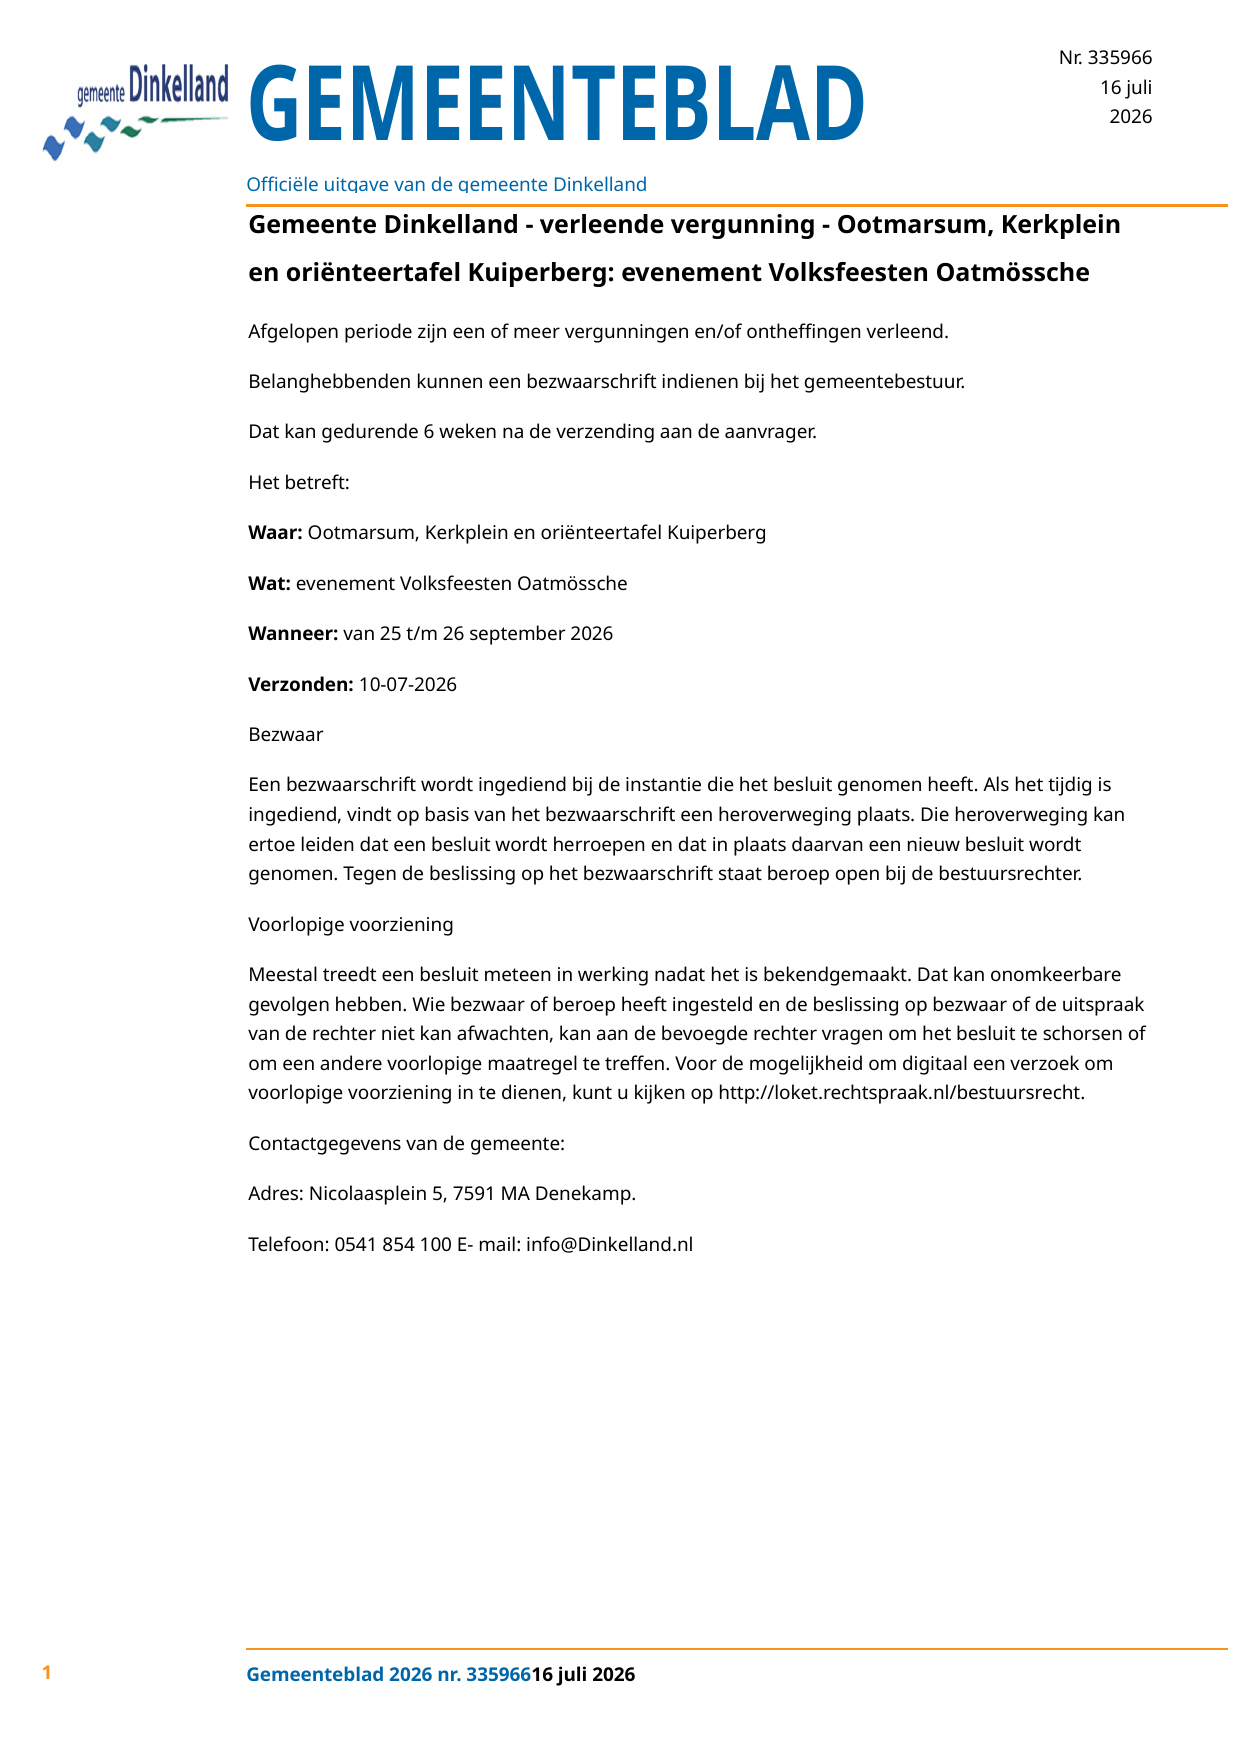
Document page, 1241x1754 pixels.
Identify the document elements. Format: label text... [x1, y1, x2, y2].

text Het betreft: [248, 469, 1152, 495]
text Waar: Ootmarsum, Kerkplein en oriënteertafel Kuiperberg [248, 519, 1152, 545]
text Wanneer: van 25 t/m 26 september 2026 [248, 620, 1152, 646]
text Adres: Nicolaasplein 5, 7591 MA Denekamp. [248, 1180, 1152, 1206]
text Voorlopige voorziening [248, 911, 1152, 937]
text Wat: evenement Volksfeesten Oatmössche [248, 570, 1152, 596]
text Een bezwaarschrift wordt ingediend bij de instantie die het besluit genomen heeft. Als het tijdig is ingediend, vindt op basis van het bezwaarschrift een heroverweging plaats. Die heroverweging kan ertoe leiden dat een besluit wordt herroepen en dat in plaats daarvan een nieuw besluit wordt genomen. Tegen de beslissing op het bezwaarschrift staat beroep open bij de bestuursrechter. [248, 772, 1152, 886]
text Contactgegevens van de gemeente: [248, 1130, 1152, 1156]
text Meestal treedt een besluit meteen in werking nadat het is bekendgemaakt. Dat kan onomkeerbare gevolgen hebben. Wie bezwaar of beroep heeft ingesteld en de beslissing op bezwaar of de uitspraak van de rechter niet kan afwachten, kan aan de bevoegde rechter vragen om het besluit te schorsen of om een andere voorlopige maatregel te treffen. Voor de mogelijkheid om digitaal een verzoek om voorlopige voorziening in te dienen, kunt u kijken op http://loket.rechtspraak.nl/bestuursrecht. [248, 961, 1152, 1105]
text Telefoon: 0541 854 100 E- mail: info@Dinkelland.nl [248, 1231, 1152, 1257]
text Bezwaar [248, 721, 1152, 747]
text Verzonden: 10-07-2026 [248, 671, 1152, 697]
picture [41, 47, 231, 172]
text Belanghebbenden kunnen een bezwaarschrift indienen bij het gemeentebestuur. [248, 368, 1152, 394]
text Dat kan gedurende 6 weken na de verzending aan de aanvrager. [248, 419, 1152, 444]
text Afgelopen periode zijn een of meer vergunningen en/of ontheffingen verleend. [248, 318, 1152, 344]
text Gemeente Dinkelland - verleende vergunning - Ootmarsum, Kerkplein en oriënteertafel Kuiperberg: evenement Volksfeesten Oatmössche [248, 207, 1152, 288]
